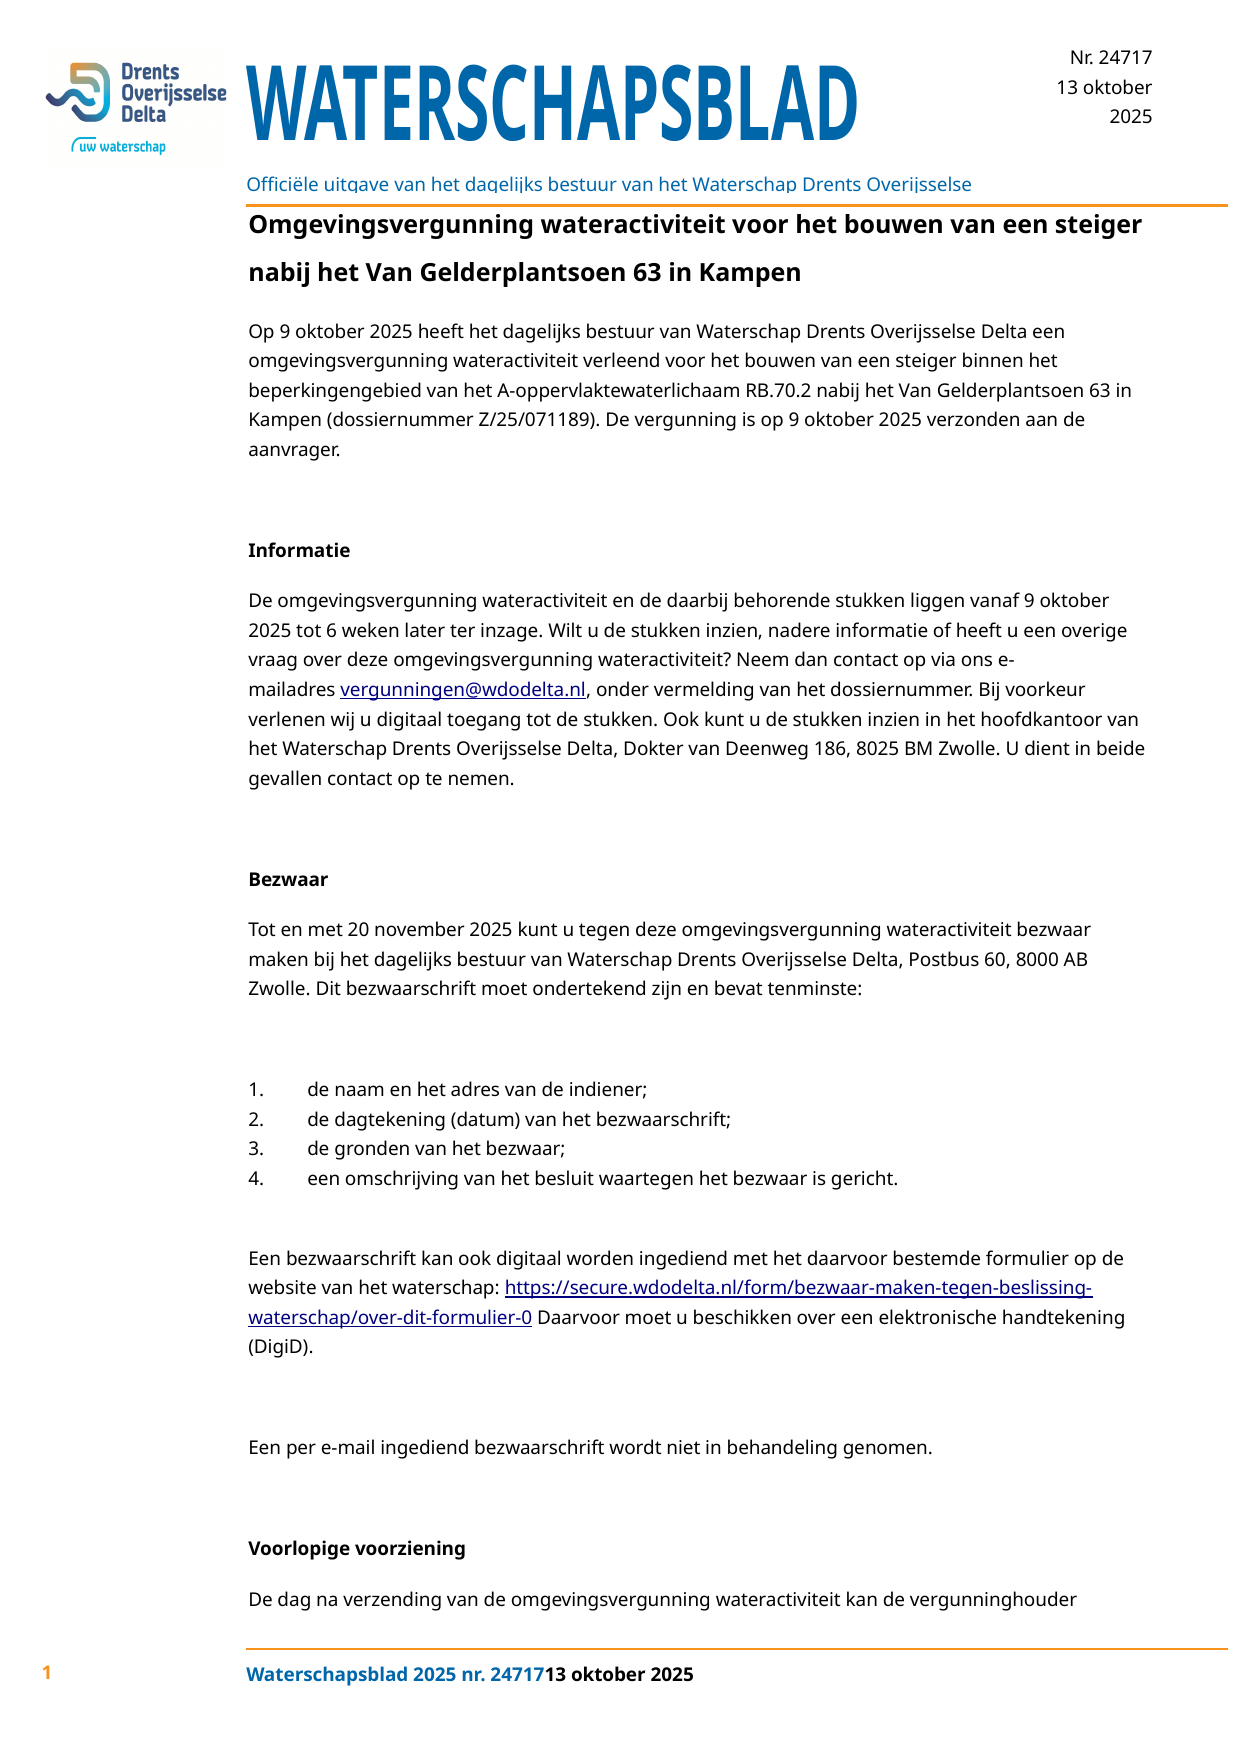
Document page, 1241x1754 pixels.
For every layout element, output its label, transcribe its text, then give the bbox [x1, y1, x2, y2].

list de naam en het adres van de indiener; [248, 1076, 1152, 1102]
list de dagtekening (datum) van het bezwaarschrift; [248, 1106, 1152, 1132]
list een omschrijving van het besluit waartegen het bezwaar is gericht. [248, 1165, 1152, 1191]
text Tot en met 20 november 2025 kunt u tegen deze omgevingsvergunning wateractiviteit bezwaar maken bij het dagelijks bestuur van Waterschap Drents Overijsselse Delta, Postbus 60, 8000 AB Zwolle. Dit bezwaarschrift moet ondertekend zijn en bevat tenminste: [248, 916, 1152, 1001]
text De omgevingsvergunning wateractiviteit en de daarbij behorende stukken liggen vanaf 9 oktober 2025 tot 6 weken later ter inzage. Wilt u de stukken inzien, nadere informatie of heeft u een overige vraag over deze omgevingsvergunning wateractiviteit? Neem dan contact op via ons e-mailadres vergunningen@wdodelta.nl, onder vermelding van het dossiernummer. Bij voorkeur verlenen wij u digitaal toegang tot de stukken. Ook kunt u de stukken inzien in het hoofdkantoor van het Waterschap Drents Overijsselse Delta, Dokter van Deenweg 186, 8025 BM Zwolle. U dient in beide gevallen contact op te nemen. [248, 587, 1152, 791]
text Een per e-mail ingediend bezwaarschrift wordt niet in behandeling genomen. [248, 1434, 1152, 1460]
text Informatie [248, 537, 1152, 563]
text De dag na verzending van de omgevingsvergunning wateractiviteit kan de vergunninghouder [248, 1586, 1152, 1612]
text Voorlopige voorziening [248, 1535, 1152, 1561]
text Omgevingsvergunning wateractiviteit voor het bouwen van een steiger nabij het Van Gelderplantsoen 63 in Kampen [248, 207, 1152, 288]
text Op 9 oktober 2025 heeft het dagelijks bestuur van Waterschap Drents Overijsselse Delta een omgevingsvergunning wateractiviteit verleend voor het bouwen van een steiger binnen het beperkingengebied van het A-oppervlaktewaterlichaam RB.70.2 nabij het Van Gelderplantsoen 63 in Kampen (dossiernummer Z/25/071189). De vergunning is op 9 oktober 2025 verzonden aan de aanvrager. [248, 318, 1152, 462]
text Bezwaar [248, 866, 1152, 892]
list de gronden van het bezwaar; [248, 1135, 1152, 1161]
picture [41, 47, 231, 172]
text Een bezwaarschrift kan ook digitaal worden ingediend met het daarvoor bestemde formulier op de website van het waterschap: https://secure.wdodelta.nl/form/bezwaar-maken-tegen-beslissing-waterschap/over-dit-formulier-0 Daarvoor moet u beschikken over een elektronische handtekening (DigiD). [248, 1245, 1152, 1359]
